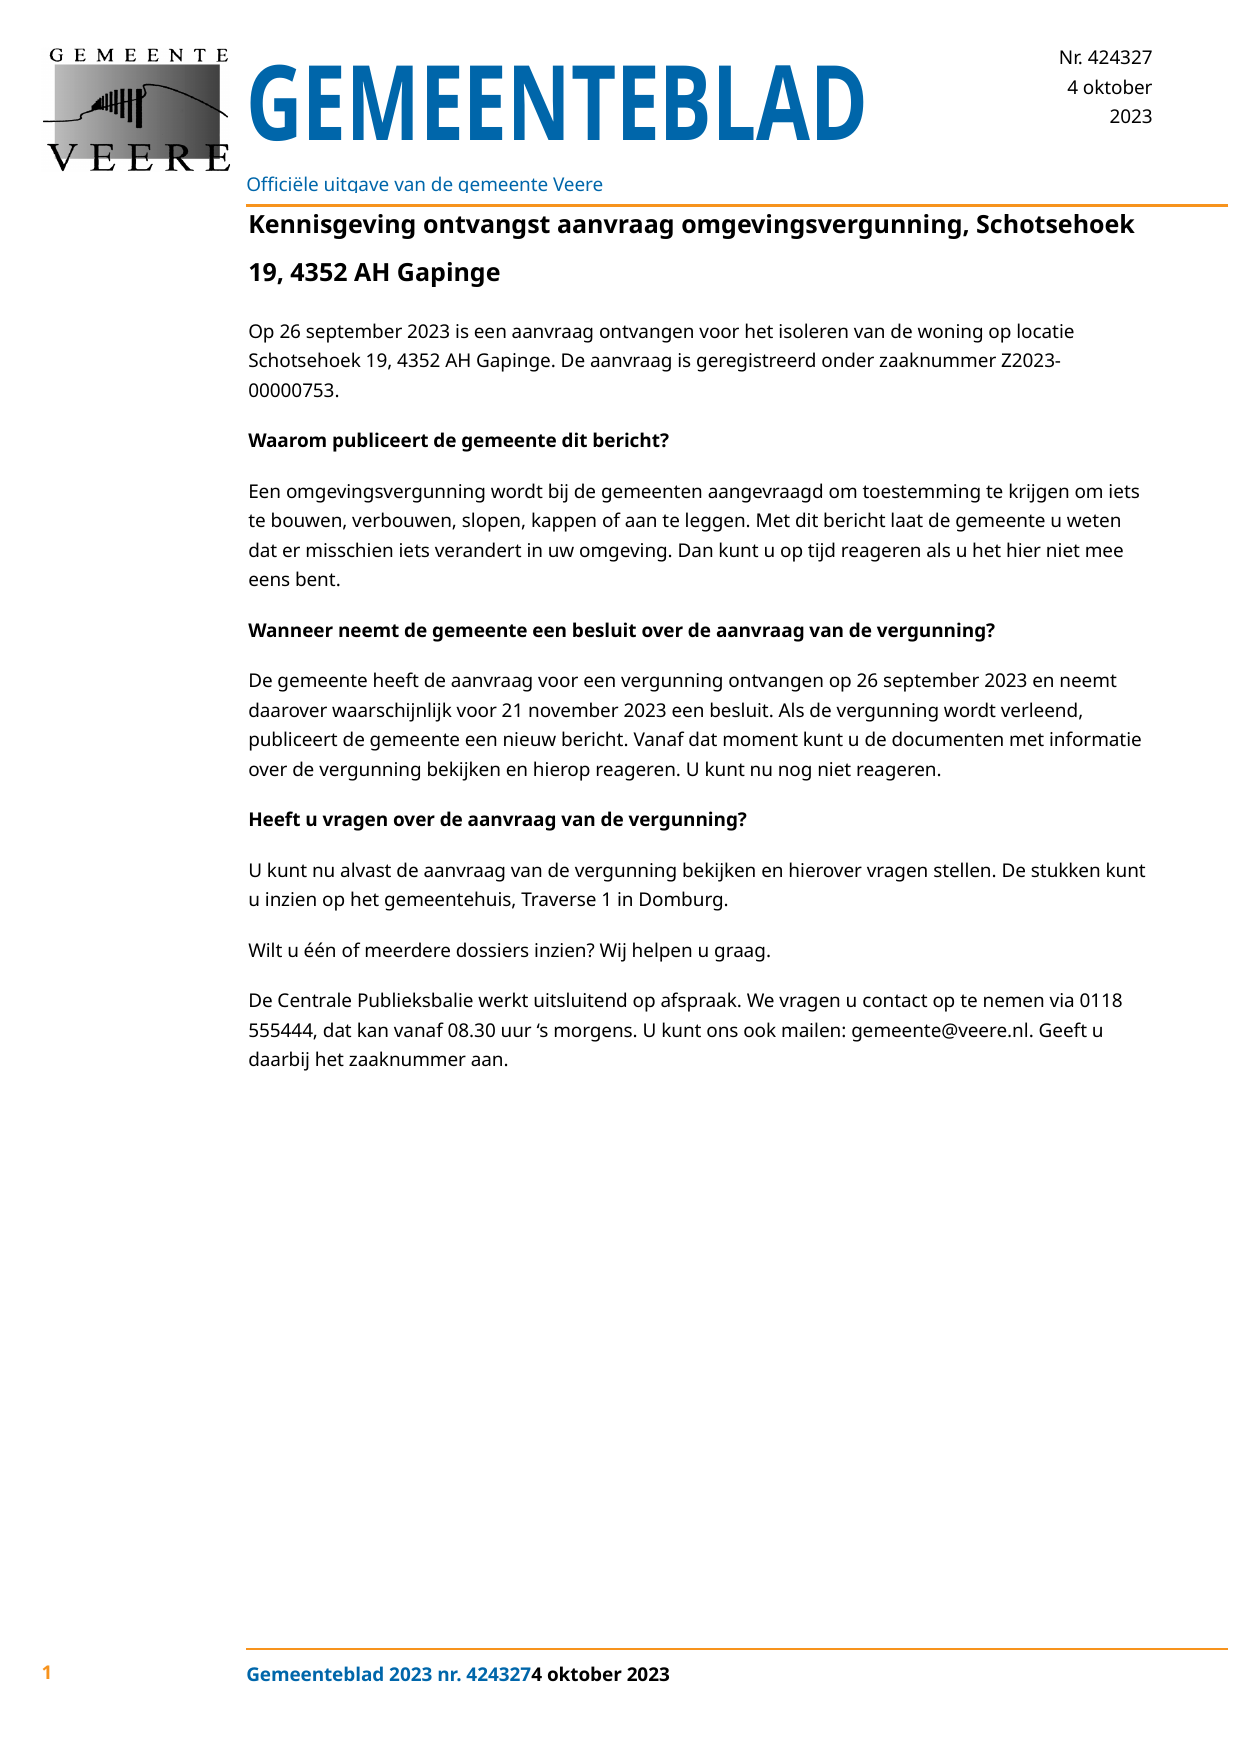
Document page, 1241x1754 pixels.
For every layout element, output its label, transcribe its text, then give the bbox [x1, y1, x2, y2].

text De gemeente heeft de aanvraag voor een vergunning ontvangen op 26 september 2023 en neemt daarover waarschijnlijk voor 21 november 2023 een besluit. Als de vergunning wordt verleend, publiceert de gemeente een nieuw bericht. Vanaf dat moment kunt u de documenten met informatie over de vergunning bekijken en hierop reageren. U kunt nu nog niet reageren. [248, 667, 1152, 782]
text U kunt nu alvast de aanvraag van de vergunning bekijken en hierover vragen stellen. De stukken kunt u inzien op het gemeentehuis, Traverse 1 in Domburg. [248, 857, 1152, 912]
text Kennisgeving ontvangst aanvraag omgevingsvergunning, Schotsehoek 19, 4352 AH Gapinge [248, 207, 1152, 288]
text Waarom publiceert de gemeente dit bericht? [248, 427, 1152, 453]
text Wanneer neemt de gemeente een besluit over de aanvraag van de vergunning? [248, 617, 1152, 643]
text Wilt u één of meerdere dossiers inzien? Wij helpen u graag. [248, 937, 1152, 963]
picture [41, 47, 231, 172]
text Heeft u vragen over de aanvraag van de vergunning? [248, 807, 1152, 832]
text De Centrale Publieksbalie werkt uitsluitend op afspraak. We vragen u contact op te nemen via 0118 555444, dat kan vanaf 08.30 uur ‘s morgens. U kunt ons ook mailen: gemeente@veere.nl. Geeft u daarbij het zaaknummer aan. [248, 987, 1152, 1072]
text Op 26 september 2023 is een aanvraag ontvangen voor het isoleren van de woning op locatie Schotsehoek 19, 4352 AH Gapinge. De aanvraag is geregistreerd onder zaaknummer Z2023-00000753. [248, 318, 1152, 403]
text Een omgevingsvergunning wordt bij de gemeenten aangevraagd om toestemming te krijgen om iets te bouwen, verbouwen, slopen, kappen of aan te leggen. Met dit bericht laat de gemeente u weten dat er misschien iets verandert in uw omgeving. Dan kunt u op tijd reageren als u het hier niet mee eens bent. [248, 478, 1152, 592]
